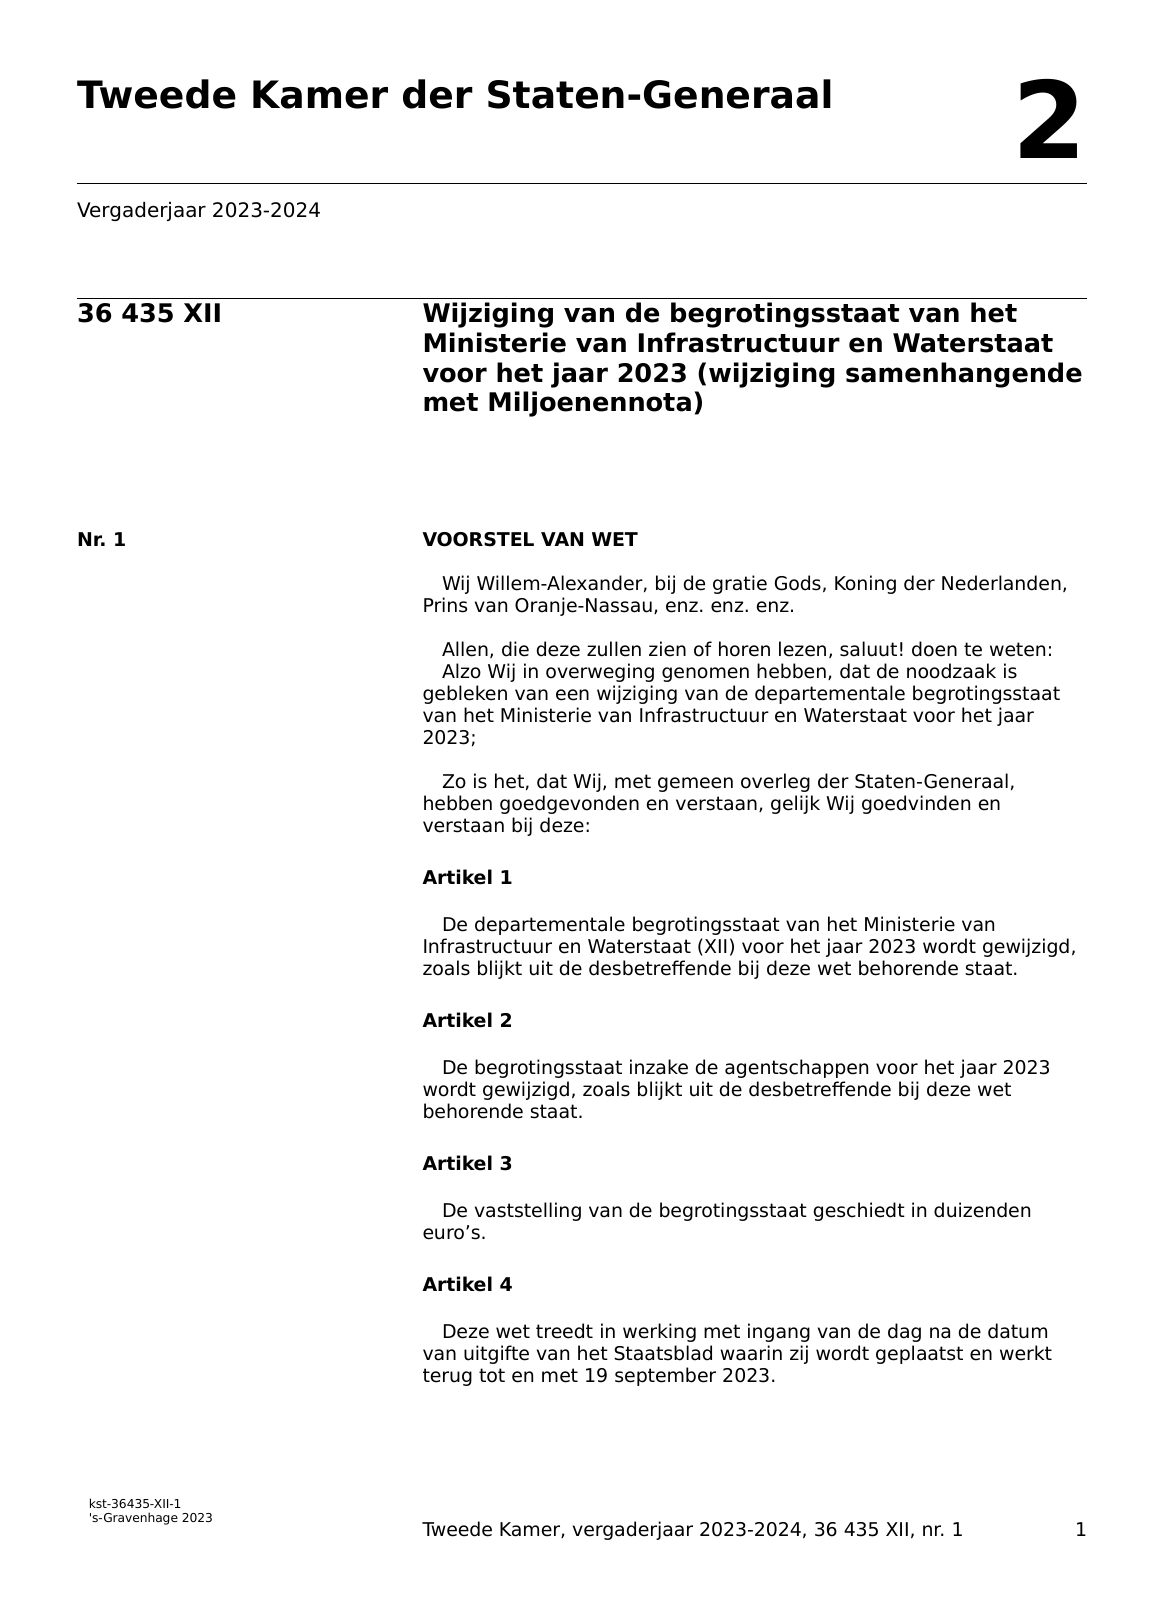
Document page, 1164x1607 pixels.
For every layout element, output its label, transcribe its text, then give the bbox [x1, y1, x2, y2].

subtitle Artikel 2 [422, 1010, 1087, 1032]
text kst-36435-XII-1 [88, 1497, 323, 1511]
text Alzo Wij in overweging genomen hebben, dat de noodzaak is gebleken van een wijziging van de departementale begrotingsstaat van het Ministerie van Infrastructuur en Waterstaat voor het jaar 2023; [422, 661, 1087, 749]
text Deze wet treedt in werking met ingang van de dag na de datum van uitgifte van het Staatsblad waarin zij wordt geplaatst en werkt terug tot en met 19 september 2023. [422, 1321, 1087, 1387]
text 's-Gravenhage 2023 [88, 1511, 323, 1525]
subtitle 36 435 XII Wijziging van de begrotingsstaat van het Ministerie van Infrastructuur en Waterstaat voor het jaar 2023 (wijziging samenhangende met Miljoenennota) [77, 299, 1087, 418]
text De begrotingsstaat inzake de agentschappen voor het jaar 2023 wordt gewijzigd, zoals blijkt uit de desbetreffende bij deze wet behorende staat. [422, 1057, 1087, 1123]
text De departementale begrotingsstaat van het Ministerie van Infrastructuur en Waterstaat (XII) voor het jaar 2023 wordt gewijzigd, zoals blijkt uit de desbetreffende bij deze wet behorende staat. [422, 914, 1087, 980]
text Allen, die deze zullen zien of horen lezen, saluut! doen te weten: [422, 639, 1087, 661]
subtitle Artikel 3 [422, 1153, 1087, 1175]
subtitle Nr. 1 VOORSTEL VAN WET [77, 529, 1087, 551]
table_cell Vergaderjaar 2023-2024 [77, 184, 1087, 298]
subtitle Artikel 4 [422, 1274, 1087, 1296]
subtitle Artikel 1 [422, 867, 1087, 889]
text Zo is het, dat Wij, met gemeen overleg der Staten-Generaal, hebben goedgevonden en verstaan, gelijk Wij goedvinden en verstaan bij deze: [422, 771, 1087, 837]
text De vaststelling van de begrotingsstaat geschiedt in duizenden euro’s. [422, 1200, 1087, 1244]
text Wij Willem-Alexander, bij de gratie Gods, Koning der Nederlanden, Prins van Oranje-Nassau, enz. enz. enz. [422, 573, 1087, 617]
table_header 2 [886, 59, 1087, 183]
table_header Tweede Kamer der Staten-Generaal [77, 59, 886, 183]
